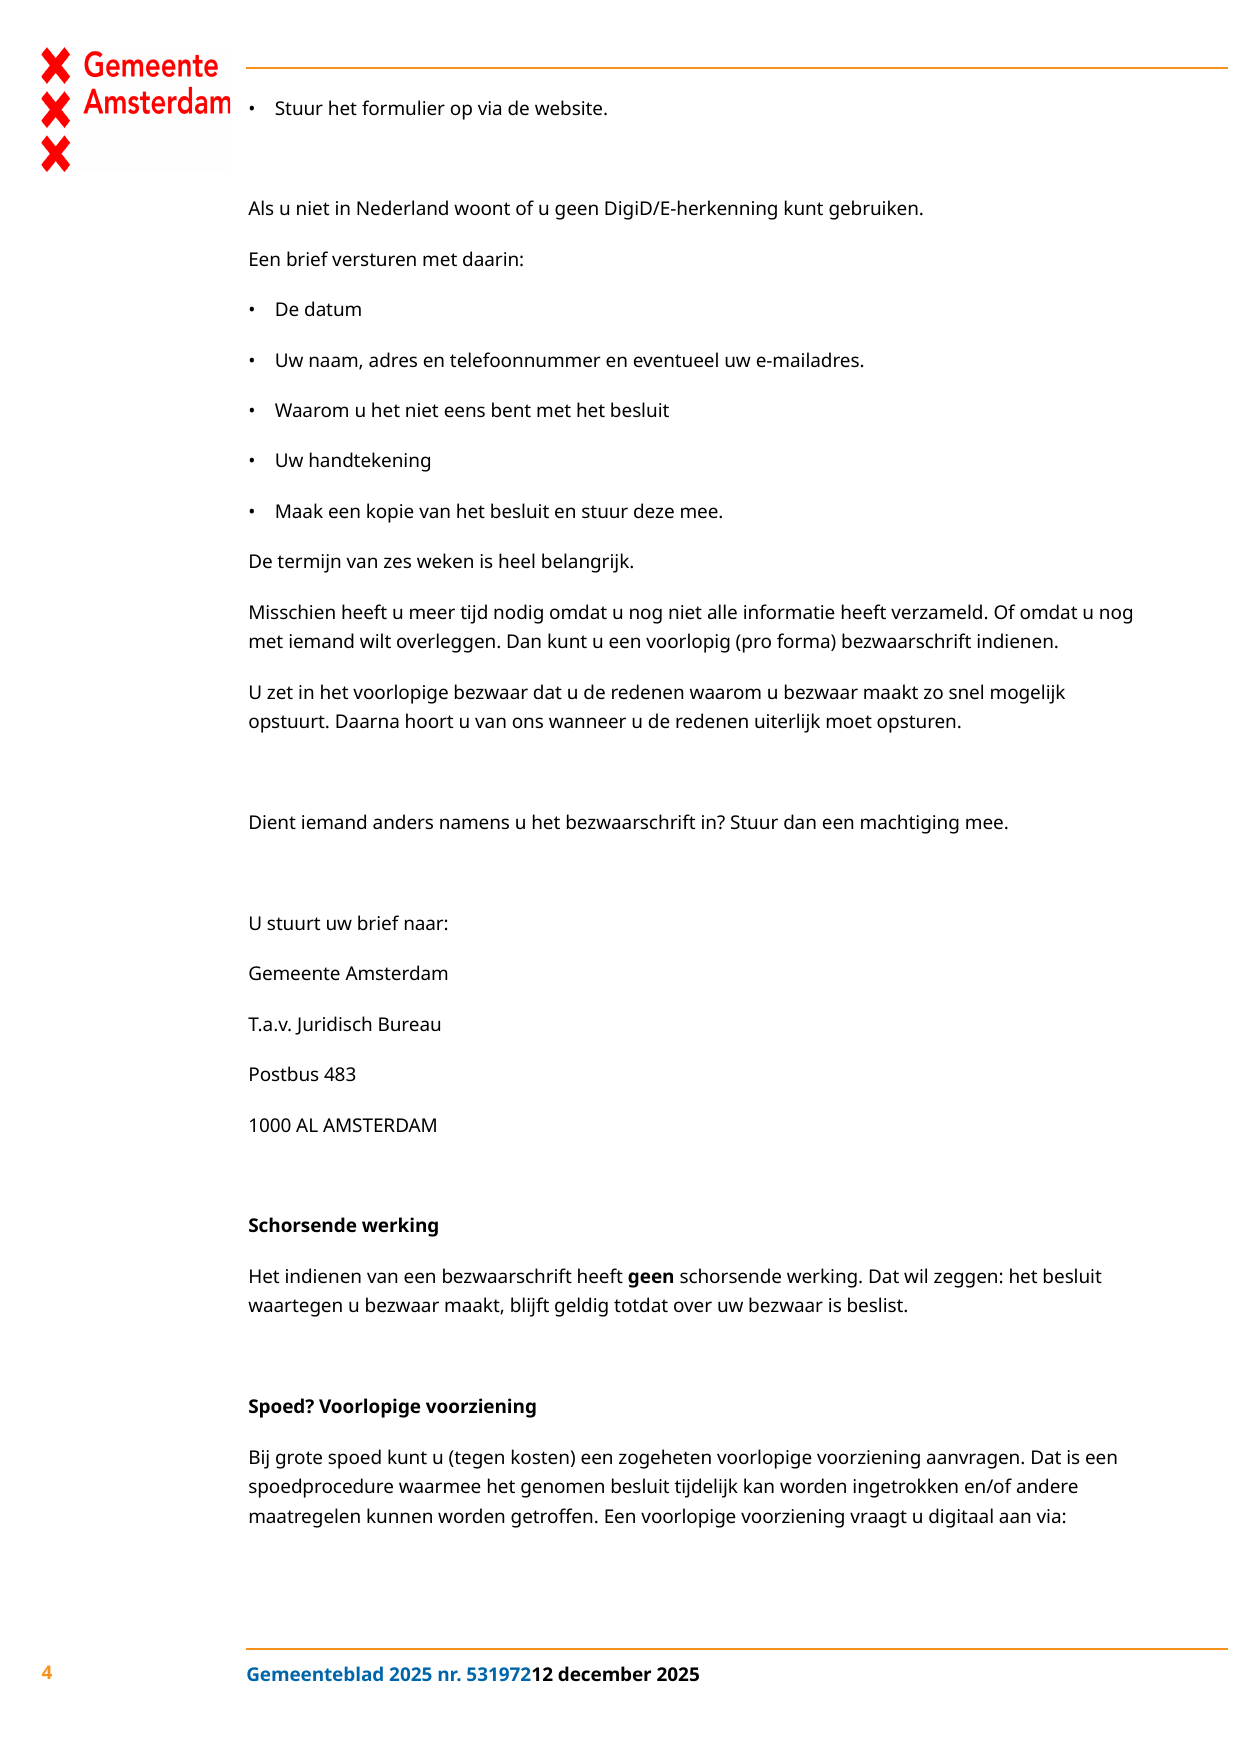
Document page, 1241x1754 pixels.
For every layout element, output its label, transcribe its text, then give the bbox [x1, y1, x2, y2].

text Gemeente Amsterdam [248, 961, 1152, 986]
text 1000 AL AMSTERDAM [248, 1112, 1152, 1138]
text Bij grote spoed kunt u (tegen kosten) een zogeheten voorlopige voorziening aanvragen. Dat is een spoedprocedure waarmee het genomen besluit tijdelijk kan worden ingetrokken en/of andere maatregelen kunnen worden getroffen. Een voorlopige voorziening vraagt u digitaal aan via: [248, 1444, 1152, 1529]
text Postbus 483 [248, 1061, 1152, 1087]
text • Stuur het formulier op via de website. [248, 95, 1152, 121]
text Schorsende werking [248, 1213, 1152, 1238]
text • Uw handtekening [248, 448, 1152, 473]
text • Maak een kopie van het besluit en stuur deze mee. [248, 498, 1152, 524]
text Als u niet in Nederland woont of u geen DigiD/E-herkenning kunt gebruiken. [248, 196, 1152, 221]
text Het indienen van een bezwaarschrift heeft geen schorsende werking. Dat wil zeggen: het besluit waartegen u bezwaar maakt, blijft geldig totdat over uw bezwaar is beslist. [248, 1263, 1152, 1318]
text • Uw naam, adres en telefoonnummer en eventueel uw e-mailadres. [248, 347, 1152, 373]
picture [41, 47, 231, 172]
text Spoed? Voorlopige voorziening [248, 1393, 1152, 1419]
text Misschien heeft u meer tijd nodig omdat u nog niet alle informatie heeft verzameld. Of omdat u nog met iemand wilt overleggen. Dan kunt u een voorlopig (pro forma) bezwaarschrift indienen. [248, 599, 1152, 654]
text Dient iemand anders namens u het bezwaarschrift in? Stuur dan een machtiging mee. [248, 809, 1152, 835]
text De termijn van zes weken is heel belangrijk. [248, 548, 1152, 574]
text • Waarom u het niet eens bent met het besluit [248, 397, 1152, 423]
text T.a.v. Juridisch Bureau [248, 1011, 1152, 1037]
text • De datum [248, 296, 1152, 322]
text U stuurt uw brief naar: [248, 910, 1152, 936]
text U zet in het voorlopige bezwaar dat u de redenen waarom u bezwaar maakt zo snel mogelijk opstuurt. Daarna hoort u van ons wanneer u de redenen uiterlijk moet opsturen. [248, 679, 1152, 734]
text Een brief versturen met daarin: [248, 246, 1152, 272]
